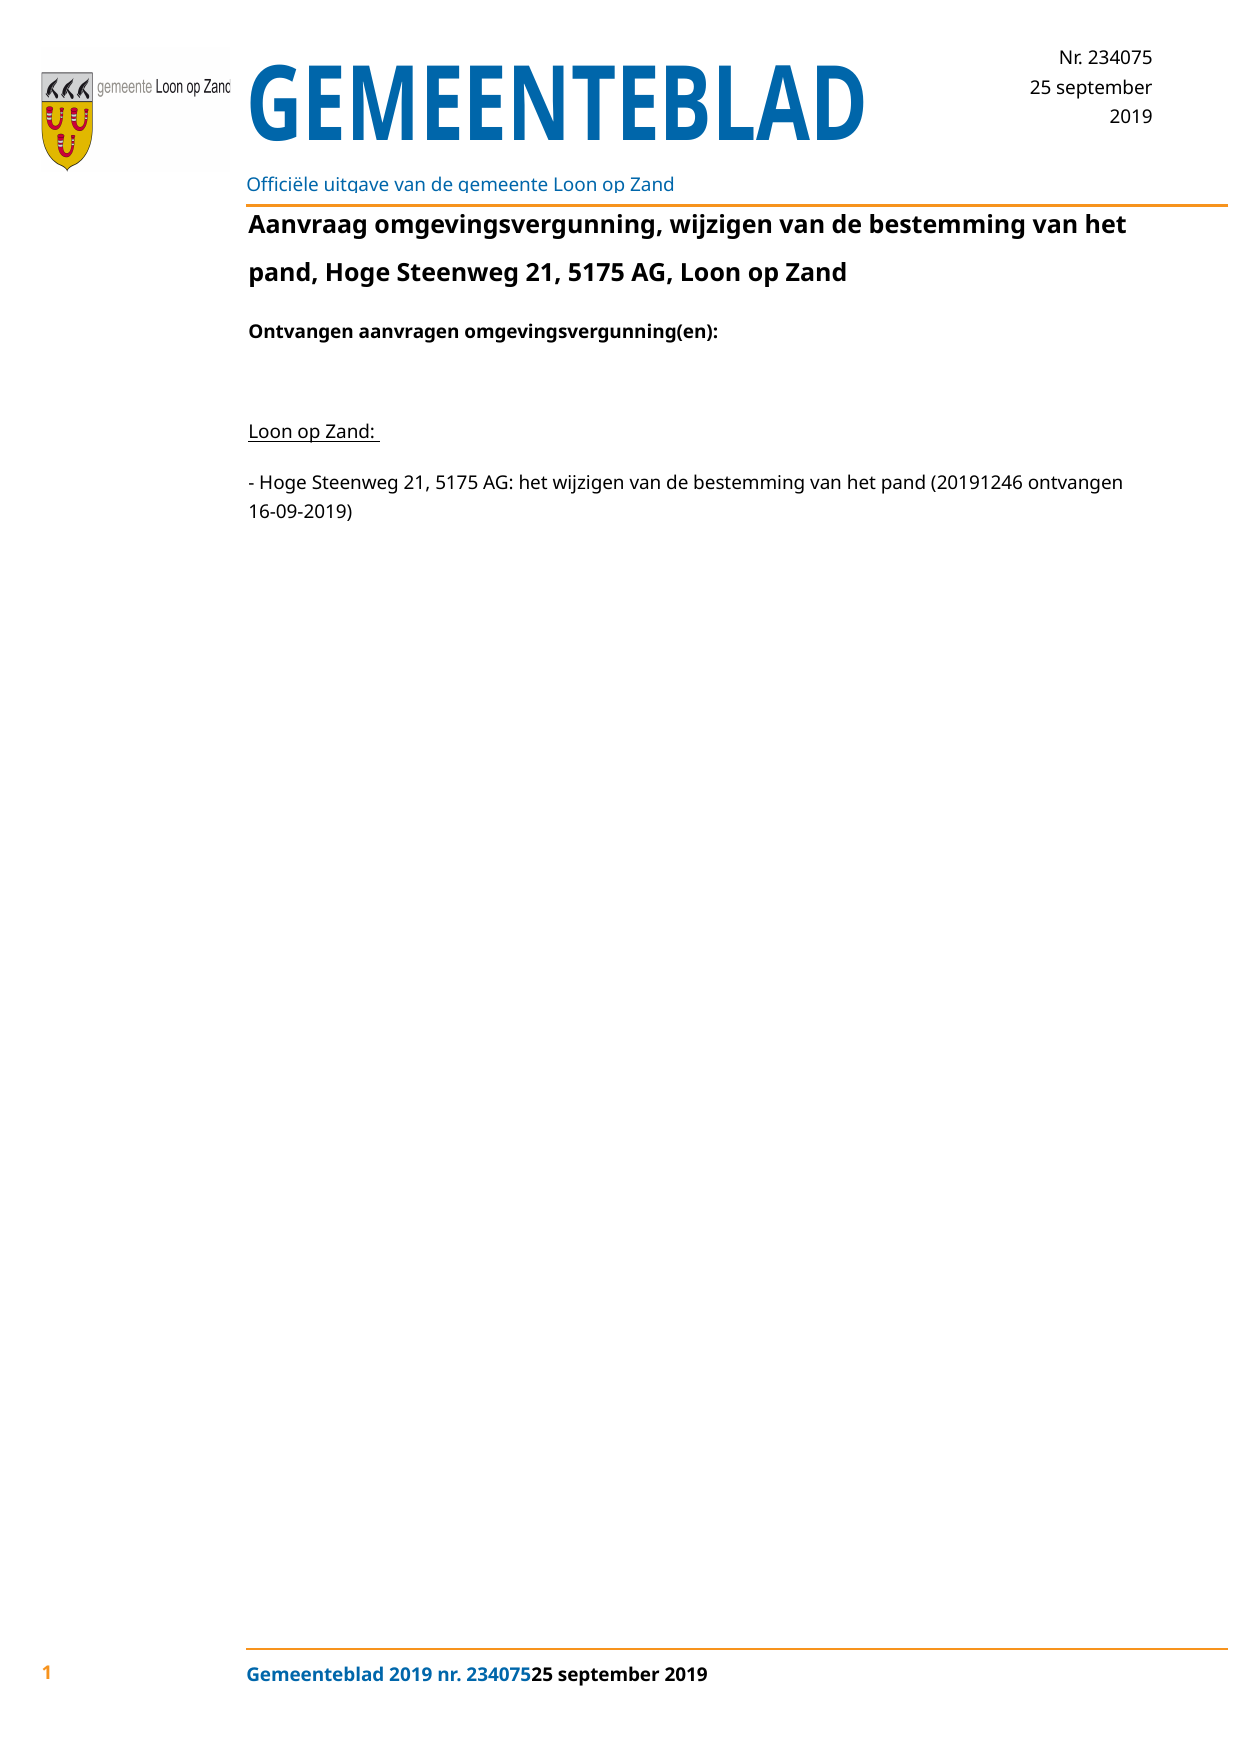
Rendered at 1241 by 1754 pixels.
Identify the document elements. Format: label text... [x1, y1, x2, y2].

text Aanvraag omgevingsvergunning, wijzigen van de bestemming van het pand, Hoge Steenweg 21, 5175 AG, Loon op Zand [248, 207, 1152, 288]
text Loon op Zand: [248, 419, 1152, 444]
picture [41, 47, 231, 172]
text Ontvangen aanvragen omgevingsvergunning(en): [248, 318, 1152, 344]
text - Hoge Steenweg 21, 5175 AG: het wijzigen van de bestemming van het pand (20191246 ontvangen 16-09-2019) [248, 469, 1152, 524]
